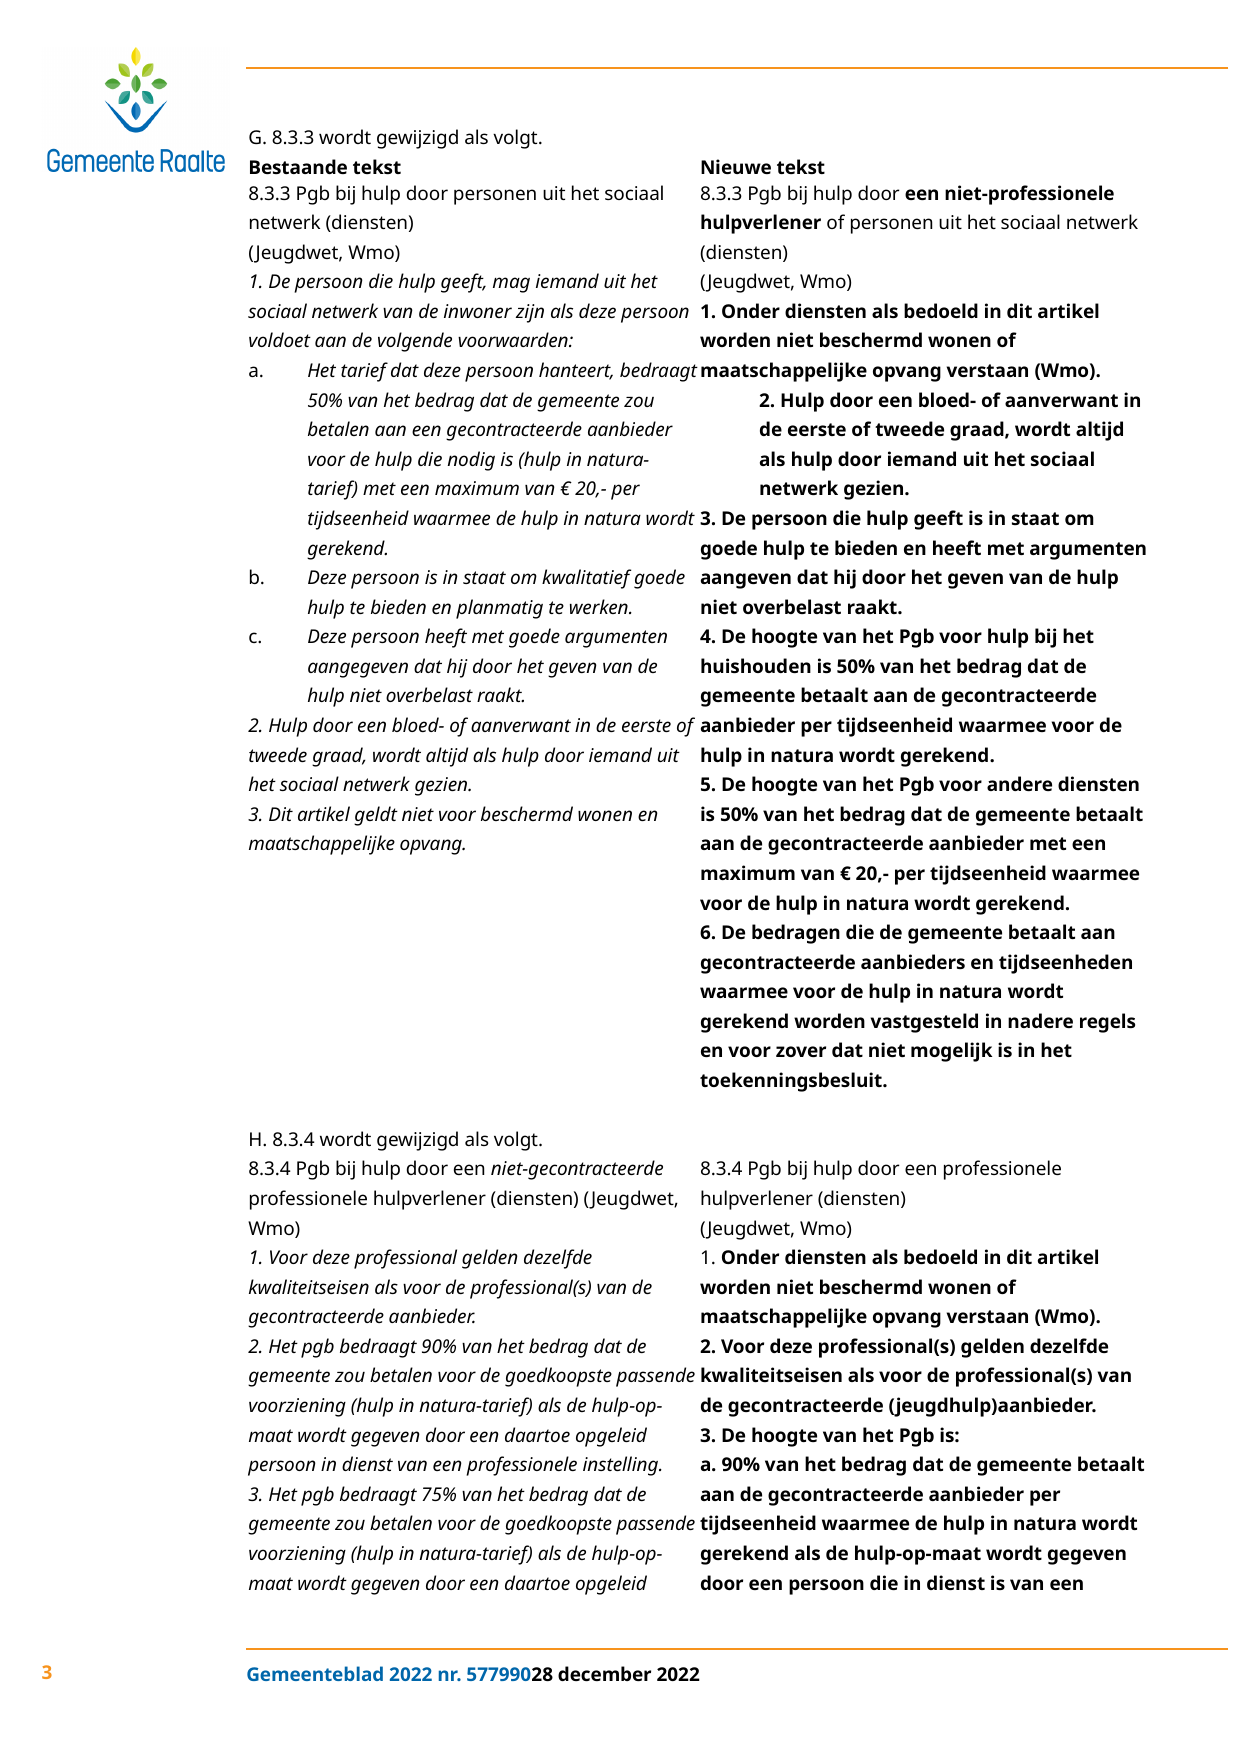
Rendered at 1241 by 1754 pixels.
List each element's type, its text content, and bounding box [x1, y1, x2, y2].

picture [41, 47, 231, 172]
text G. 8.3.3 wordt gewijzigd als volgt. [248, 124, 1152, 150]
table_header 8.3.4 Pgb bij hulp door een niet-gecontracteerde professionele hulpverlener (diensten) (Jeugdwet, Wmo) 1. Voor deze professional gelden dezelfde kwaliteitseisen als voor de professional(s) van de gecontracteerde aanbieder. 2. Het pgb bedraagt 90% van het bedrag dat de gemeente zou betalen voor de goedkoopste passende voorziening (hulp in natura-tarief) als de hulp-op-maat wordt gegeven door een daartoe opgeleid persoon in dienst van een professionele instelling. 3. Het pgb bedraagt 75% van het bedrag dat de gemeente zou betalen voor de goedkoopste passende voorziening (hulp in natura-tarief) als de hulp-op-maat wordt gegeven door een daartoe opgeleid [248, 1156, 700, 1595]
table_header Nieuwe tekst [700, 154, 1152, 180]
text H. 8.3.4 wordt gewijzigd als volgt. [248, 1126, 1152, 1152]
table_cell 8.3.3 Pgb bij hulp door personen uit het sociaal netwerk (diensten) (Jeugdwet, Wmo) 1. De persoon die hulp geeft, mag iemand uit het sociaal netwerk van de inwoner zijn als deze persoon voldoet aan de volgende voorwaarden: Het tarief dat deze persoon hanteert, bedraagt 50% van het bedrag dat de gemeente zou betalen aan een gecontracteerde aanbieder voor de hulp die nodig is (hulp in natura-tarief) met een maximum van € 20,- per tijdseenheid waarmee de hulp in natura wordt gerekend. Deze persoon is in staat om kwalitatief goede hulp te bieden en planmatig te werken. Deze persoon heeft met goede argumenten aangegeven dat hij door het geven van de hulp niet overbelast raakt. 2. Hulp door een bloed- of aanverwant in de eerste of tweede graad, wordt altijd als hulp door iemand uit het sociaal netwerk gezien. 3. Dit artikel geldt niet voor beschermd wonen en maatschappelijke opvang. [248, 180, 700, 1093]
table_header 8.3.4 Pgb bij hulp door een professionele hulpverlener (diensten) (Jeugdwet, Wmo) 1. Onder diensten als bedoeld in dit artikel worden niet beschermd wonen of maatschappelijke opvang verstaan (Wmo). 2. Voor deze professional(s) gelden dezelfde kwaliteitseisen als voor de professional(s) van de gecontracteerde (jeugdhulp)aanbieder. 3. De hoogte van het Pgb is: a. 90% van het bedrag dat de gemeente betaalt aan de gecontracteerde aanbieder per tijdseenheid waarmee de hulp in natura wordt gerekend als de hulp-op-maat wordt gegeven door een persoon die in dienst is van een [700, 1156, 1152, 1595]
table_header Bestaande tekst [248, 154, 700, 180]
table_cell 8.3.3 Pgb bij hulp door een niet-professionele hulpverlener of personen uit het sociaal netwerk (diensten) (Jeugdwet, Wmo) 1. Onder diensten als bedoeld in dit artikel worden niet beschermd wonen of maatschappelijke opvang verstaan (Wmo). 2. Hulp door een bloed- of aanverwant in de eerste of tweede graad, wordt altijd als hulp door iemand uit het sociaal netwerk gezien. 3. De persoon die hulp geeft is in staat om goede hulp te bieden en heeft met argumenten aangeven dat hij door het geven van de hulp niet overbelast raakt. 4. De hoogte van het Pgb voor hulp bij het huishouden is 50% van het bedrag dat de gemeente betaalt aan de gecontracteerde aanbieder per tijdseenheid waarmee voor de hulp in natura wordt gerekend. 5. De hoogte van het Pgb voor andere diensten is 50% van het bedrag dat de gemeente betaalt aan de gecontracteerde aanbieder met een maximum van € 20,- per tijdseenheid waarmee voor de hulp in natura wordt gerekend. 6. De bedragen die de gemeente betaalt aan gecontracteerde aanbieders en tijdseenheden waarmee voor de hulp in natura wordt gerekend worden vastgesteld in nadere regels en voor zover dat niet mogelijk is in het toekenningsbesluit. [700, 180, 1152, 1093]
